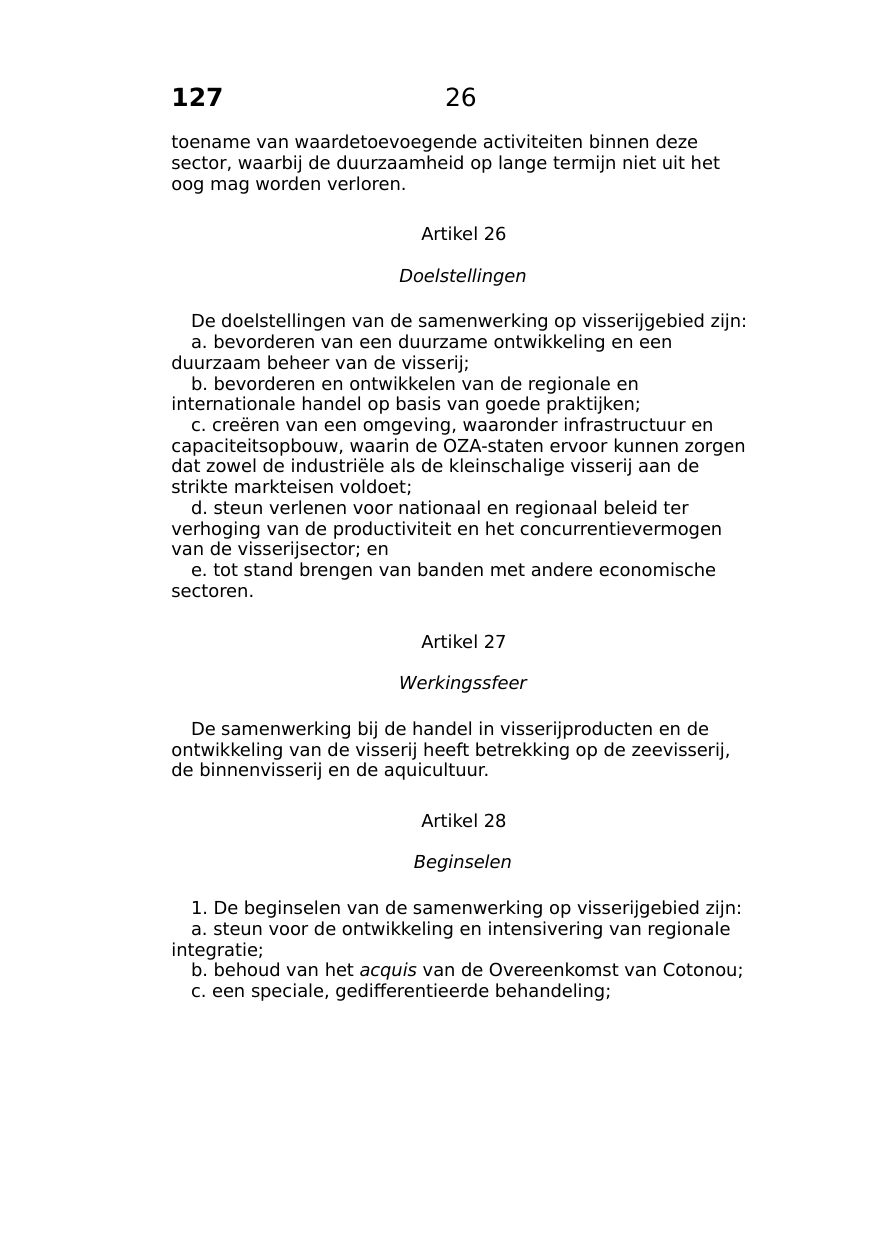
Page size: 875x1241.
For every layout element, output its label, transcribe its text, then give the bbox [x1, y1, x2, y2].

subtitle Artikel 26 Doelstellingen [171, 224, 756, 286]
text 1. De beginselen van de samenwerking op visserijgebied zijn: [171, 898, 756, 919]
text d. steun verlenen voor nationaal en regionaal beleid ter verhoging van de productiviteit en het concurrentievermogen van de visserijsector; en [171, 498, 756, 560]
text De doelstellingen van de samenwerking op visserijgebied zijn: [171, 311, 756, 332]
text e. tot stand brengen van banden met andere economische sectoren. [171, 560, 756, 601]
text a. steun voor de ontwikkeling en intensivering van regionale integratie; [171, 919, 756, 960]
text a. bevorderen van een duurzame ontwikkeling en een duurzaam beheer van de visserij; [171, 332, 756, 373]
text toename van waardetoevoegende activiteiten binnen deze sector, waarbij de duurzaamheid op lange termijn niet uit het oog mag worden verloren. [171, 132, 756, 194]
text b. bevorderen en ontwikkelen van de regionale en internationale handel op basis van goede praktijken; [171, 373, 756, 415]
subtitle Artikel 28 Beginselen [171, 811, 756, 873]
text b. behoud van het acquis van de Overeenkomst van Cotonou; [171, 960, 756, 981]
text c. een speciale, gedifferentieerde behandeling; [171, 981, 756, 1002]
subtitle Artikel 27 Werkingssfeer [171, 631, 756, 694]
text c. creëren van een omgeving, waaronder infrastructuur en capaciteitsopbouw, waarin de OZA-staten ervoor kunnen zorgen dat zowel de industriële als de kleinschalige visserij aan de strikte markteisen voldoet; [171, 415, 756, 498]
text De samenwerking bij de handel in visserijproducten en de ontwikkeling van de visserij heeft betrekking op de zeevisserij, de binnenvisserij en de aquicultuur. [171, 719, 756, 781]
